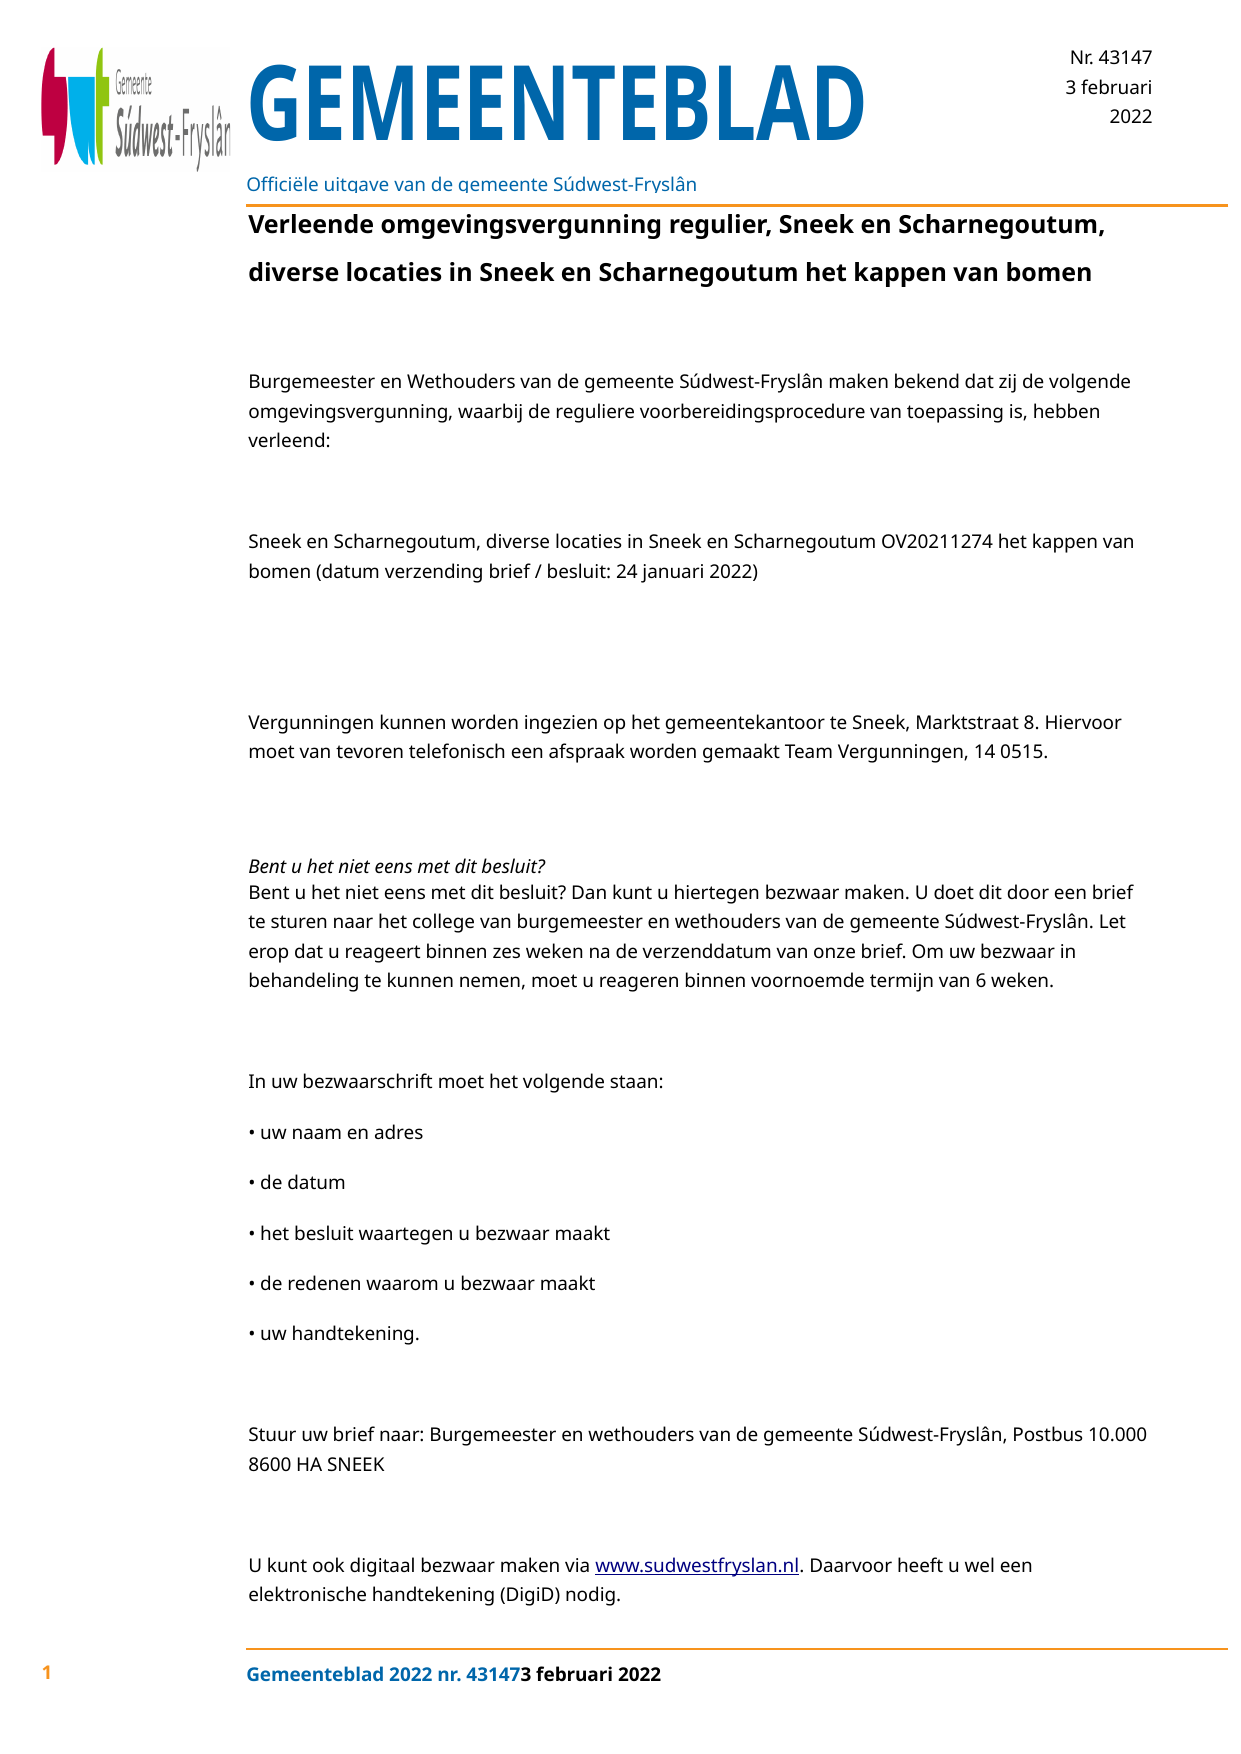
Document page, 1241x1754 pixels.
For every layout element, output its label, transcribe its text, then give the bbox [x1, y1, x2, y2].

text Vergunningen kunnen worden ingezien op het gemeentekantoor te Sneek, Marktstraat 8. Hiervoor moet van tevoren telefonisch een afspraak worden gemaakt Team Vergunningen, 14 0515. [248, 709, 1152, 764]
text In uw bezwaarschrift moet het volgende staan: [248, 1068, 1152, 1094]
text Stuur uw brief naar: Burgemeester en wethouders van de gemeente Súdwest-Fryslân, Postbus 10.000 8600 HA SNEEK [248, 1421, 1152, 1477]
text • de redenen waarom u bezwaar maakt [248, 1270, 1152, 1296]
text • uw handtekening. [248, 1321, 1152, 1346]
text Sneek en Scharnegoutum, diverse locaties in Sneek en Scharnegoutum OV20211274 het kappen van bomen (datum verzending brief / besluit: 24 januari 2022) [248, 528, 1152, 584]
text Verleende omgevingsvergunning regulier, Sneek en Scharnegoutum, diverse locaties in Sneek en Scharnegoutum het kappen van bomen [248, 207, 1152, 288]
text Bent u het niet eens met dit besluit? [248, 853, 1152, 879]
text Burgemeester en Wethouders van de gemeente Súdwest-Fryslân maken bekend dat zij de volgende omgevingsvergunning, waarbij de reguliere voorbereidingsprocedure van toepassing is, hebben verleend: [248, 368, 1152, 453]
picture [41, 47, 231, 172]
text Bent u het niet eens met dit besluit? Dan kunt u hiertegen bezwaar maken. U doet dit door een brief te sturen naar het college van burgemeester en wethouders van de gemeente Súdwest-Fryslân. Let erop dat u reageert binnen zes weken na de verzenddatum van onze brief. Om uw bezwaar in behandeling te kunnen nemen, moet u reageren binnen voornoemde termijn van 6 weken. [248, 879, 1152, 993]
text • de datum [248, 1169, 1152, 1195]
text • uw naam en adres [248, 1119, 1152, 1144]
text U kunt ook digitaal bezwaar maken via www.sudwestfryslan.nl. Daarvoor heeft u wel een elektronische handtekening (DigiD) nodig. [248, 1552, 1152, 1607]
text • het besluit waartegen u bezwaar maakt [248, 1220, 1152, 1245]
